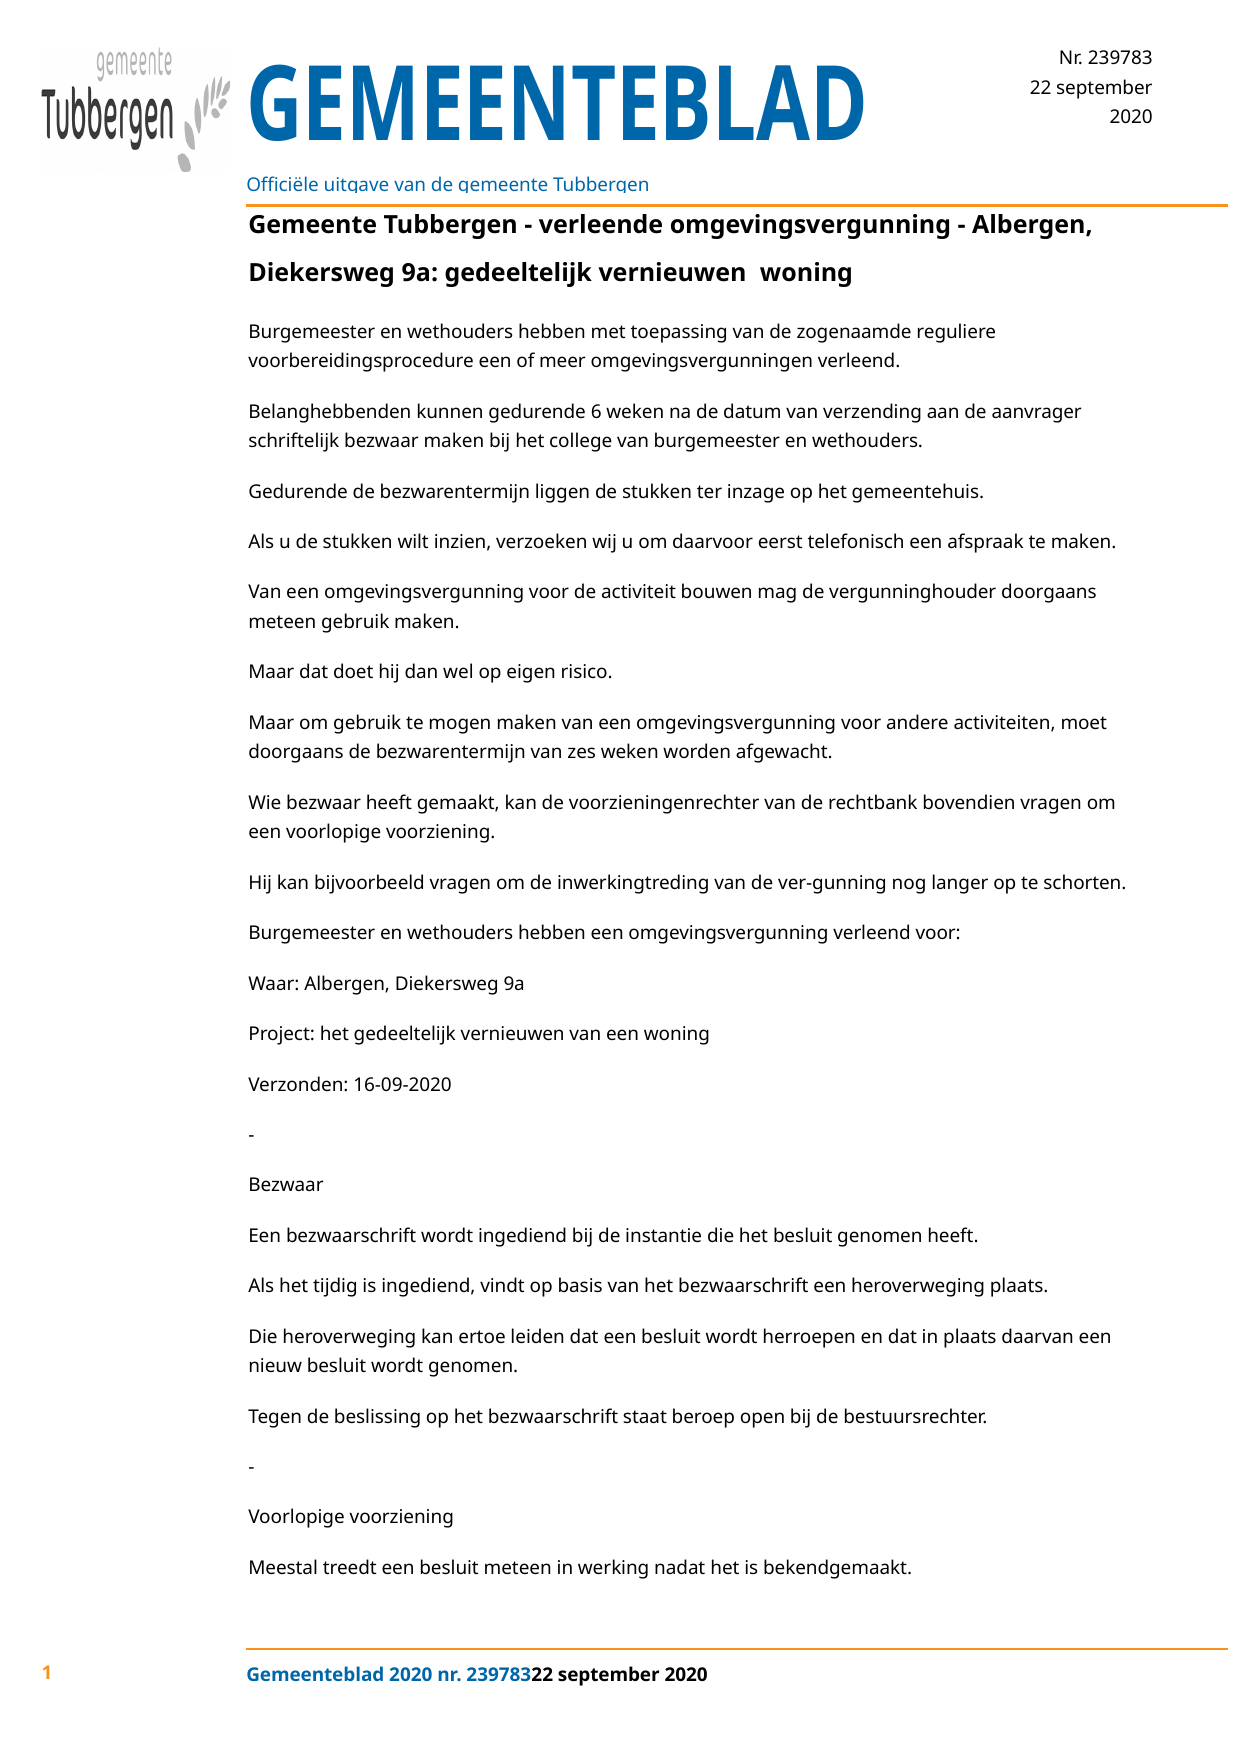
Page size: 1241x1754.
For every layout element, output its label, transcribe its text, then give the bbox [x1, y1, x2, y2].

text - [248, 1453, 1152, 1479]
text Hij kan bijvoorbeeld vragen om de inwerkingtreding van de ver-gunning nog langer op te schorten. [248, 869, 1152, 895]
text Gedurende de bezwarentermijn liggen de stukken ter inzage op het gemeentehuis. [248, 478, 1152, 504]
text Van een omgevingsvergunning voor de activiteit bouwen mag de vergunninghouder doorgaans meteen gebruik maken. [248, 579, 1152, 634]
text Project: het gedeeltelijk vernieuwen van een woning [248, 1020, 1152, 1046]
text Meestal treedt een besluit meteen in werking nadat het is bekendgemaakt. [248, 1554, 1152, 1580]
text Voorlopige voorziening [248, 1504, 1152, 1529]
text Die heroverweging kan ertoe leiden dat een besluit wordt herroepen en dat in plaats daarvan een nieuw besluit wordt genomen. [248, 1323, 1152, 1378]
text Maar dat doet hij dan wel op eigen risico. [248, 659, 1152, 684]
text Verzonden: 16-09-2020 [248, 1071, 1152, 1097]
text Wie bezwaar heeft gemaakt, kan de voorzieningenrechter van de rechtbank bovendien vragen om een voorlopige voorziening. [248, 789, 1152, 844]
picture [41, 47, 231, 172]
text Burgemeester en wethouders hebben een omgevingsvergunning verleend voor: [248, 919, 1152, 945]
text Als u de stukken wilt inzien, verzoeken wij u om daarvoor eerst telefonisch een afspraak te maken. [248, 528, 1152, 554]
text Gemeente Tubbergen - verleende omgevingsvergunning - Albergen, Diekersweg 9a: gedeeltelijk vernieuwen woning [248, 207, 1152, 288]
text Belanghebbenden kunnen gedurende 6 weken na de datum van verzending aan de aanvrager schriftelijk bezwaar maken bij het college van burgemeester en wethouders. [248, 398, 1152, 453]
text - [248, 1121, 1152, 1147]
text Als het tijdig is ingediend, vindt op basis van het bezwaarschrift een heroverweging plaats. [248, 1272, 1152, 1298]
text Tegen de beslissing op het bezwaarschrift staat beroep open bij de bestuursrechter. [248, 1403, 1152, 1429]
text Burgemeester en wethouders hebben met toepassing van de zogenaamde reguliere voorbereidingsprocedure een of meer omgevingsvergunningen verleend. [248, 318, 1152, 373]
text Een bezwaarschrift wordt ingediend bij de instantie die het besluit genomen heeft. [248, 1222, 1152, 1248]
text Waar: Albergen, Diekersweg 9a [248, 970, 1152, 996]
text Bezwaar [248, 1172, 1152, 1197]
text Maar om gebruik te mogen maken van een omgevingsvergunning voor andere activiteiten, moet doorgaans de bezwarentermijn van zes weken worden afgewacht. [248, 709, 1152, 764]
